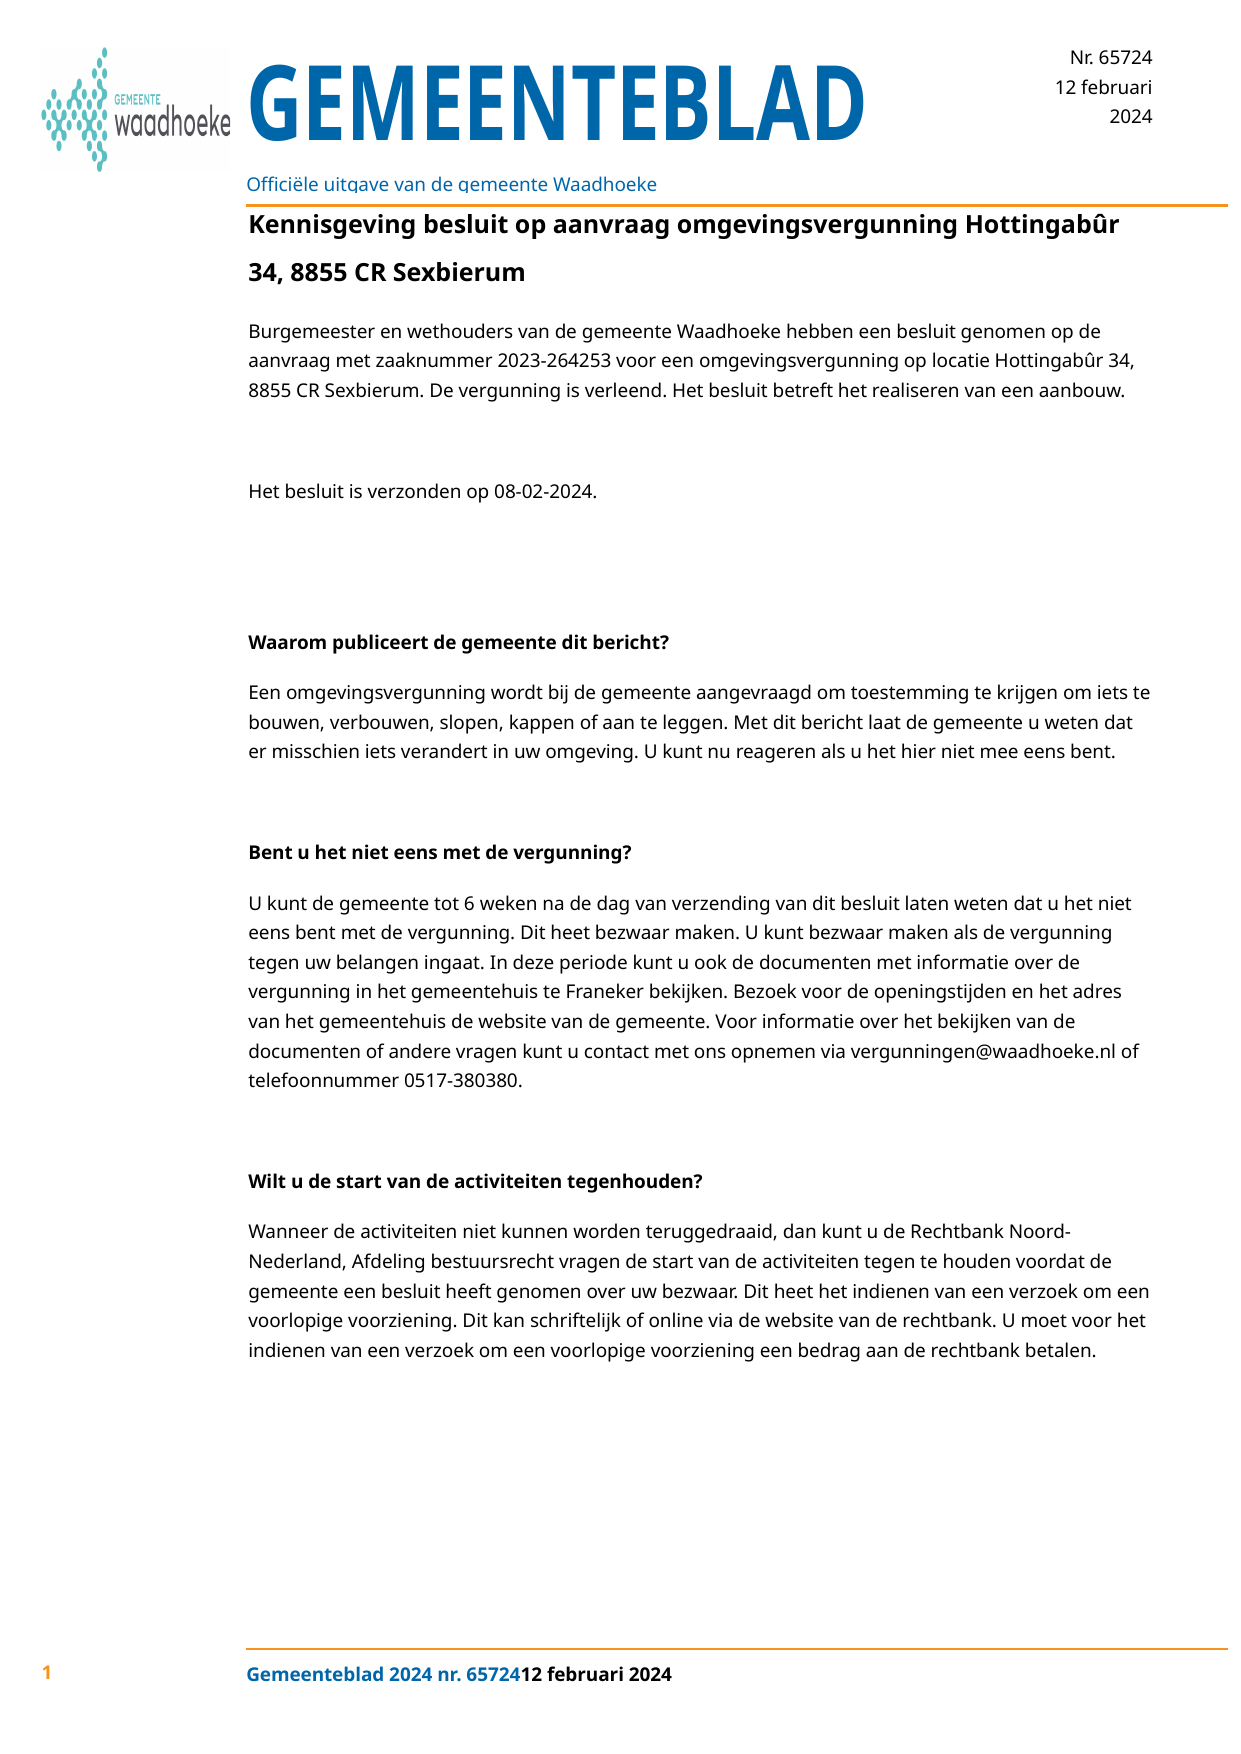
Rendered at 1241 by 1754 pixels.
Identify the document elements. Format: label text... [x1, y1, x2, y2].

text Het besluit is verzonden op 08-02-2024. [248, 478, 1152, 504]
text U kunt de gemeente tot 6 weken na de dag van verzending van dit besluit laten weten dat u het niet eens bent met de vergunning. Dit heet bezwaar maken. U kunt bezwaar maken als de vergunning tegen uw belangen ingaat. In deze periode kunt u ook de documenten met informatie over de vergunning in het gemeentehuis te Franeker bekijken. Bezoek voor de openingstijden en het adres van het gemeentehuis de website van de gemeente. Voor informatie over het bekijken van de documenten of andere vragen kunt u contact met ons opnemen via vergunningen@waadhoeke.nl of telefoonnummer 0517-380380. [248, 890, 1152, 1093]
text Waarom publiceert de gemeente dit bericht? [248, 629, 1152, 655]
text Wilt u de start van de activiteiten tegenhouden? [248, 1168, 1152, 1194]
text Wanneer de activiteiten niet kunnen worden teruggedraaid, dan kunt u de Rechtbank Noord-Nederland, Afdeling bestuursrecht vragen de start van de activiteiten tegen te houden voordat de gemeente een besluit heeft genomen over uw bezwaar. Dit heet het indienen van een verzoek om een voorlopige voorziening. Dit kan schriftelijk of online via de website van de rechtbank. U moet voor het indienen van een verzoek om een voorlopige voorziening een bedrag aan de rechtbank betalen. [248, 1219, 1152, 1363]
text Een omgevingsvergunning wordt bij de gemeente aangevraagd om toestemming te krijgen om iets te bouwen, verbouwen, slopen, kappen of aan te leggen. Met dit bericht laat de gemeente u weten dat er misschien iets verandert in uw omgeving. U kunt nu reageren als u het hier niet mee eens bent. [248, 679, 1152, 764]
picture [41, 47, 231, 172]
text Kennisgeving besluit op aanvraag omgevingsvergunning Hottingabûr 34, 8855 CR Sexbierum [248, 207, 1152, 288]
text Bent u het niet eens met de vergunning? [248, 839, 1152, 865]
text Burgemeester en wethouders van de gemeente Waadhoeke hebben een besluit genomen op de aanvraag met zaaknummer 2023-264253 voor een omgevingsvergunning op locatie Hottingabûr 34, 8855 CR Sexbierum. De vergunning is verleend. Het besluit betreft het realiseren van een aanbouw. [248, 318, 1152, 403]
